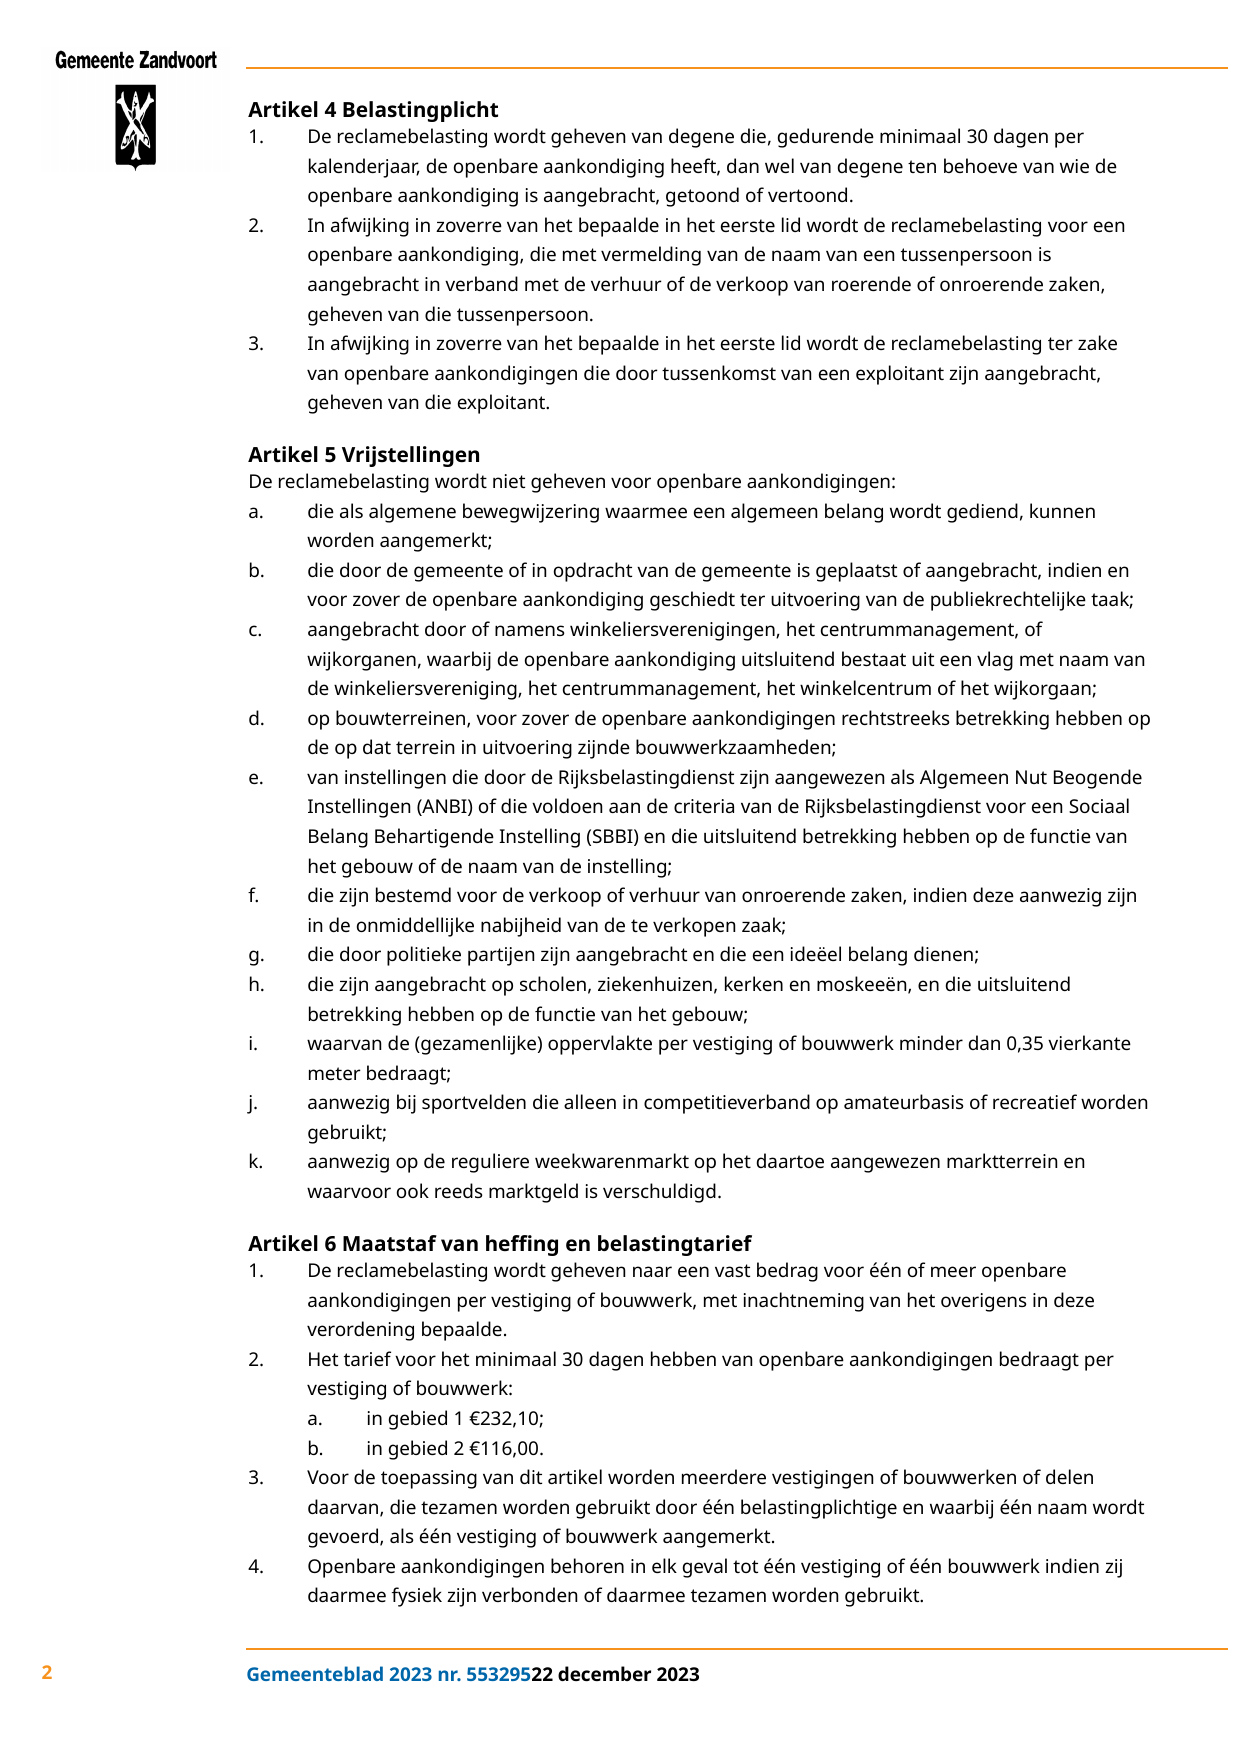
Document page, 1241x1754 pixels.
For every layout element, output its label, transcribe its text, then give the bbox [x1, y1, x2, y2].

list in gebied 1 €232,10; [307, 1405, 1152, 1431]
list waarvan de (gezamenlijke) oppervlakte per vestiging of bouwwerk minder dan 0,35 vierkante meter bedraagt; [248, 1030, 1152, 1086]
list De reclamebelasting wordt geheven naar een vast bedrag voor één of meer openbare aankondigingen per vestiging of bouwwerk, met inachtneming van het overigens in deze verordening bepaalde. [248, 1257, 1152, 1342]
text Artikel 4 Belastingplicht [248, 95, 1152, 123]
list die zijn bestemd voor de verkoop of verhuur van onroerende zaken, indien deze aanwezig zijn in de onmiddellijke nabijheid van de te verkopen zaak; [248, 882, 1152, 938]
list Voor de toepassing van dit artikel worden meerdere vestigingen of bouwwerken of delen daarvan, die tezamen worden gebruikt door één belastingplichtige en waarbij één naam wordt gevoerd, als één vestiging of bouwwerk aangemerkt. [248, 1464, 1152, 1549]
list De reclamebelasting wordt geheven van degene die, gedurende minimaal 30 dagen per kalenderjaar, de openbare aankondiging heeft, dan wel van degene ten behoeve van wie de openbare aankondiging is aangebracht, getoond of vertoond. [248, 123, 1152, 208]
list In afwijking in zoverre van het bepaalde in het eerste lid wordt de reclamebelasting ter zake van openbare aankondigingen die door tussenkomst van een exploitant zijn aangebracht, geheven van die exploitant. [248, 330, 1152, 415]
list In afwijking in zoverre van het bepaalde in het eerste lid wordt de reclamebelasting voor een openbare aankondiging, die met vermelding van de naam van een tussenpersoon is aangebracht in verband met de verhuur of de verkoop van roerende of onroerende zaken, geheven van die tussenpersoon. [248, 212, 1152, 326]
list aanwezig bij sportvelden die alleen in competitieverband op amateurbasis of recreatief worden gebruikt; [248, 1089, 1152, 1145]
list op bouwterreinen, voor zover de openbare aankondigingen rechtstreeks betrekking hebben op de op dat terrein in uitvoering zijnde bouwwerkzaamheden; [248, 705, 1152, 760]
list in gebied 2 €116,00. [307, 1435, 1152, 1460]
list Openbare aankondigingen behoren in elk geval tot één vestiging of één bouwwerk indien zij daarmee fysiek zijn verbonden of daarmee tezamen worden gebruikt. [248, 1553, 1152, 1608]
list die door de gemeente of in opdracht van de gemeente is geplaatst of aangebracht, indien en voor zover de openbare aankondiging geschiedt ter uitvoering van de publiekrechtelijke taak; [248, 557, 1152, 612]
list die door politieke partijen zijn aangebracht en die een ideëel belang dienen; [248, 942, 1152, 967]
list die zijn aangebracht op scholen, ziekenhuizen, kerken en moskeeën, en die uitsluitend betrekking hebben op de functie van het gebouw; [248, 971, 1152, 1027]
list van instellingen die door de Rijksbelastingdienst zijn aangewezen als Algemeen Nut Beogende Instellingen (ANBI) of die voldoen aan de criteria van de Rijksbelastingdienst voor een Sociaal Belang Behartigende Instelling (SBBI) en die uitsluitend betrekking hebben op de functie van het gebouw of de naam van de instelling; [248, 764, 1152, 879]
list Het tarief voor het minimaal 30 dagen hebben van openbare aankondigingen bedraagt per vestiging of bouwwerk: [248, 1346, 1152, 1401]
text Artikel 5 Vrijstellingen [248, 440, 1152, 468]
picture [41, 47, 231, 172]
text Artikel 6 Maatstaf van heffing en belastingtarief [248, 1229, 1152, 1257]
list aanwezig op de reguliere weekwarenmarkt op het daartoe aangewezen marktterrein en waarvoor ook reeds marktgeld is verschuldigd. [248, 1149, 1152, 1204]
text De reclamebelasting wordt niet geheven voor openbare aankondigingen: [248, 468, 1152, 494]
list aangebracht door of namens winkeliersverenigingen, het centrummanagement, of wijkorganen, waarbij de openbare aankondiging uitsluitend bestaat uit een vlag met naam van de winkeliersvereniging, het centrummanagement, het winkelcentrum of het wijkorgaan; [248, 616, 1152, 701]
list die als algemene bewegwijzering waarmee een algemeen belang wordt gediend, kunnen worden aangemerkt; [248, 498, 1152, 553]
